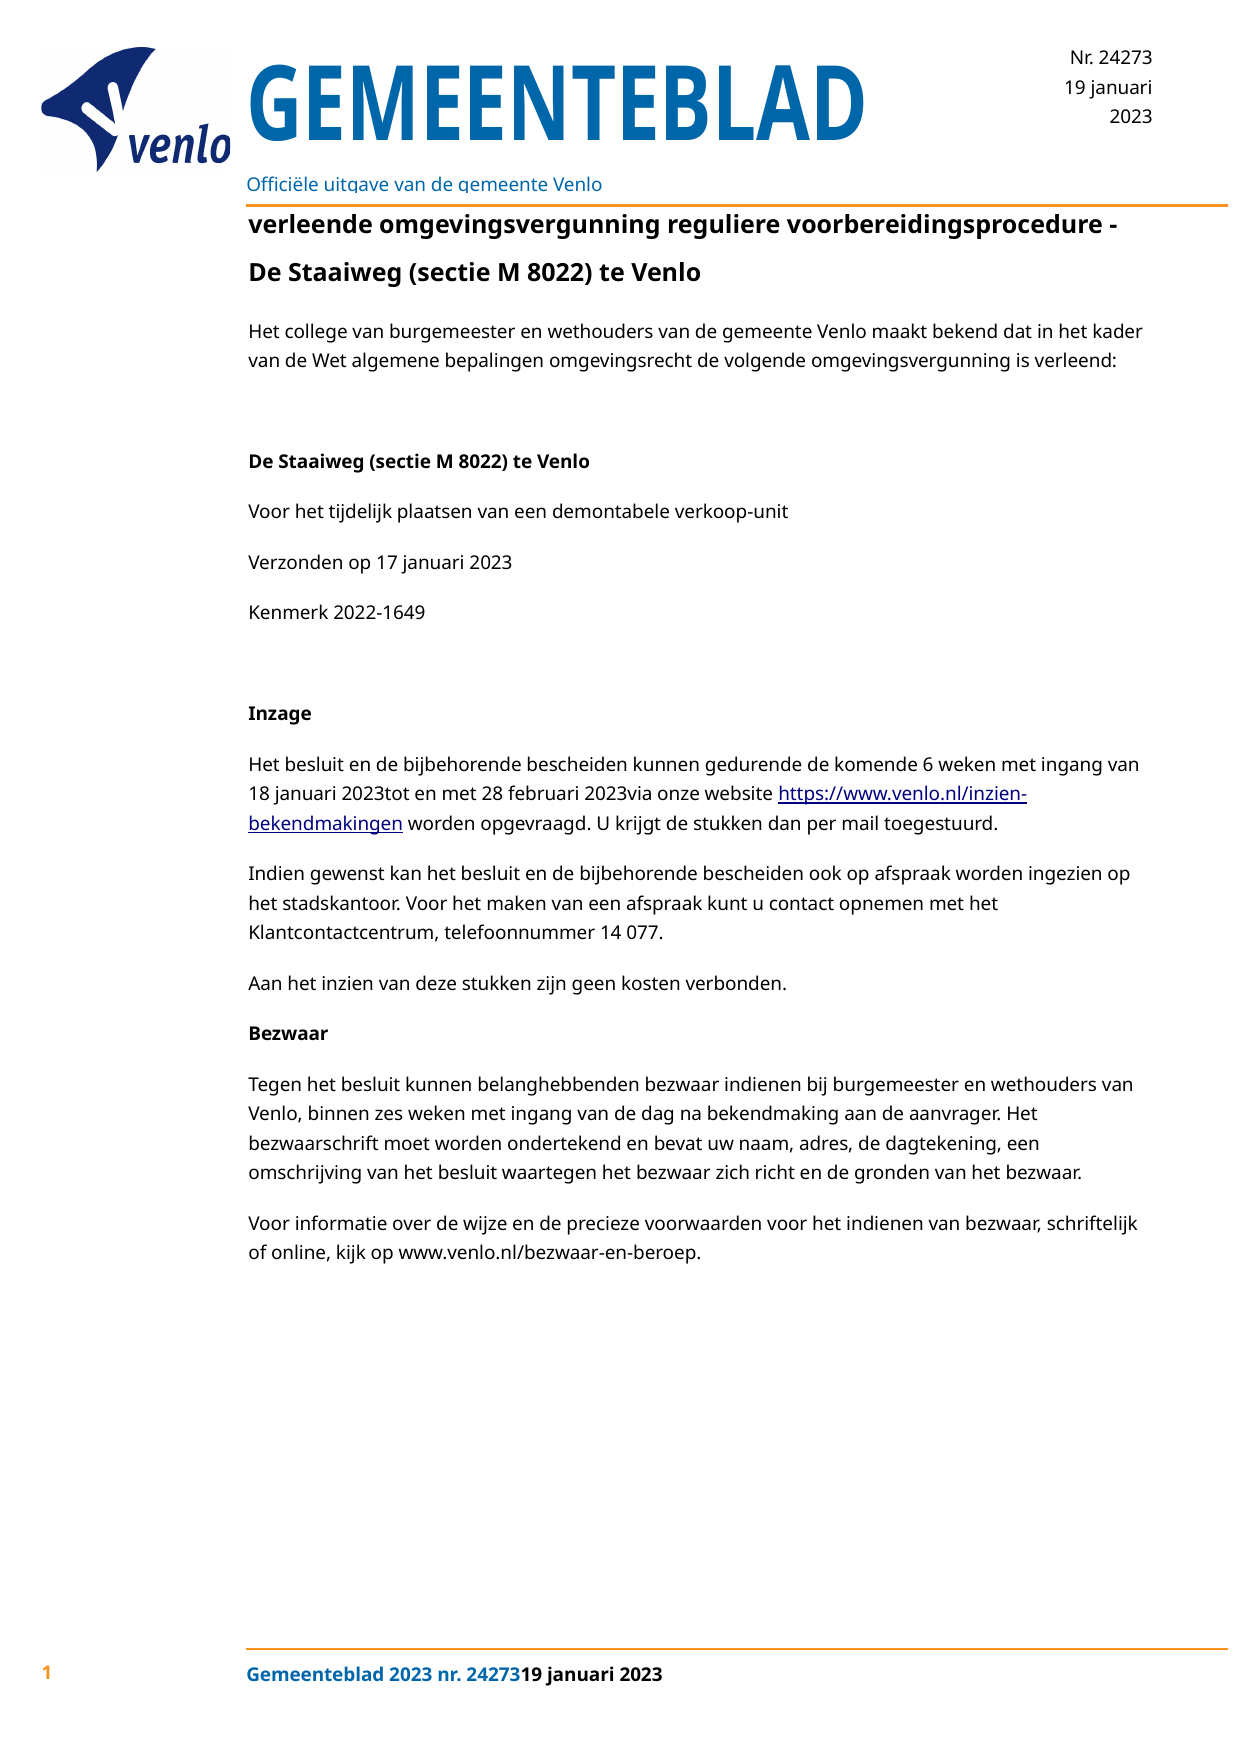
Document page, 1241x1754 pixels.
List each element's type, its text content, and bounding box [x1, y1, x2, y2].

text Indien gewenst kan het besluit en de bijbehorende bescheiden ook op afspraak worden ingezien op het stadskantoor. Voor het maken van een afspraak kunt u contact opnemen met het Klantcontactcentrum, telefoonnummer 14 077. [248, 860, 1152, 945]
picture [41, 47, 231, 172]
text verleende omgevingsvergunning reguliere voorbereidingsprocedure - De Staaiweg (sectie M 8022) te Venlo [248, 207, 1152, 288]
text Voor het tijdelijk plaatsen van een demontabele verkoop-unit [248, 499, 1152, 524]
text Tegen het besluit kunnen belanghebbenden bezwaar indienen bij burgemeester en wethouders van Venlo, binnen zes weken met ingang van de dag na bekendmaking aan de aanvrager. Het bezwaarschrift moet worden ondertekend en bevat uw naam, adres, de dagtekening, een omschrijving van het besluit waartegen het bezwaar zich richt en de gronden van het bezwaar. [248, 1071, 1152, 1185]
text Het college van burgemeester en wethouders van de gemeente Venlo maakt bekend dat in het kader van de Wet algemene bepalingen omgevingsrecht de volgende omgevingsvergunning is verleend: [248, 318, 1152, 373]
text Verzonden op 17 januari 2023 [248, 549, 1152, 575]
text Bezwaar [248, 1020, 1152, 1046]
text Inzage [248, 700, 1152, 726]
text De Staaiweg (sectie M 8022) te Venlo [248, 448, 1152, 474]
text Het besluit en de bijbehorende bescheiden kunnen gedurende de komende 6 weken met ingang van 18 januari 2023tot en met 28 februari 2023via onze website https://www.venlo.nl/inzien-bekendmakingen worden opgevraagd. U krijgt de stukken dan per mail toegestuurd. [248, 751, 1152, 836]
text Voor informatie over de wijze en de precieze voorwaarden voor het indienen van bezwaar, schriftelijk of online, kijk op www.venlo.nl/bezwaar-en-beroep. [248, 1210, 1152, 1265]
text Aan het inzien van deze stukken zijn geen kosten verbonden. [248, 970, 1152, 996]
text Kenmerk 2022-1649 [248, 599, 1152, 625]
